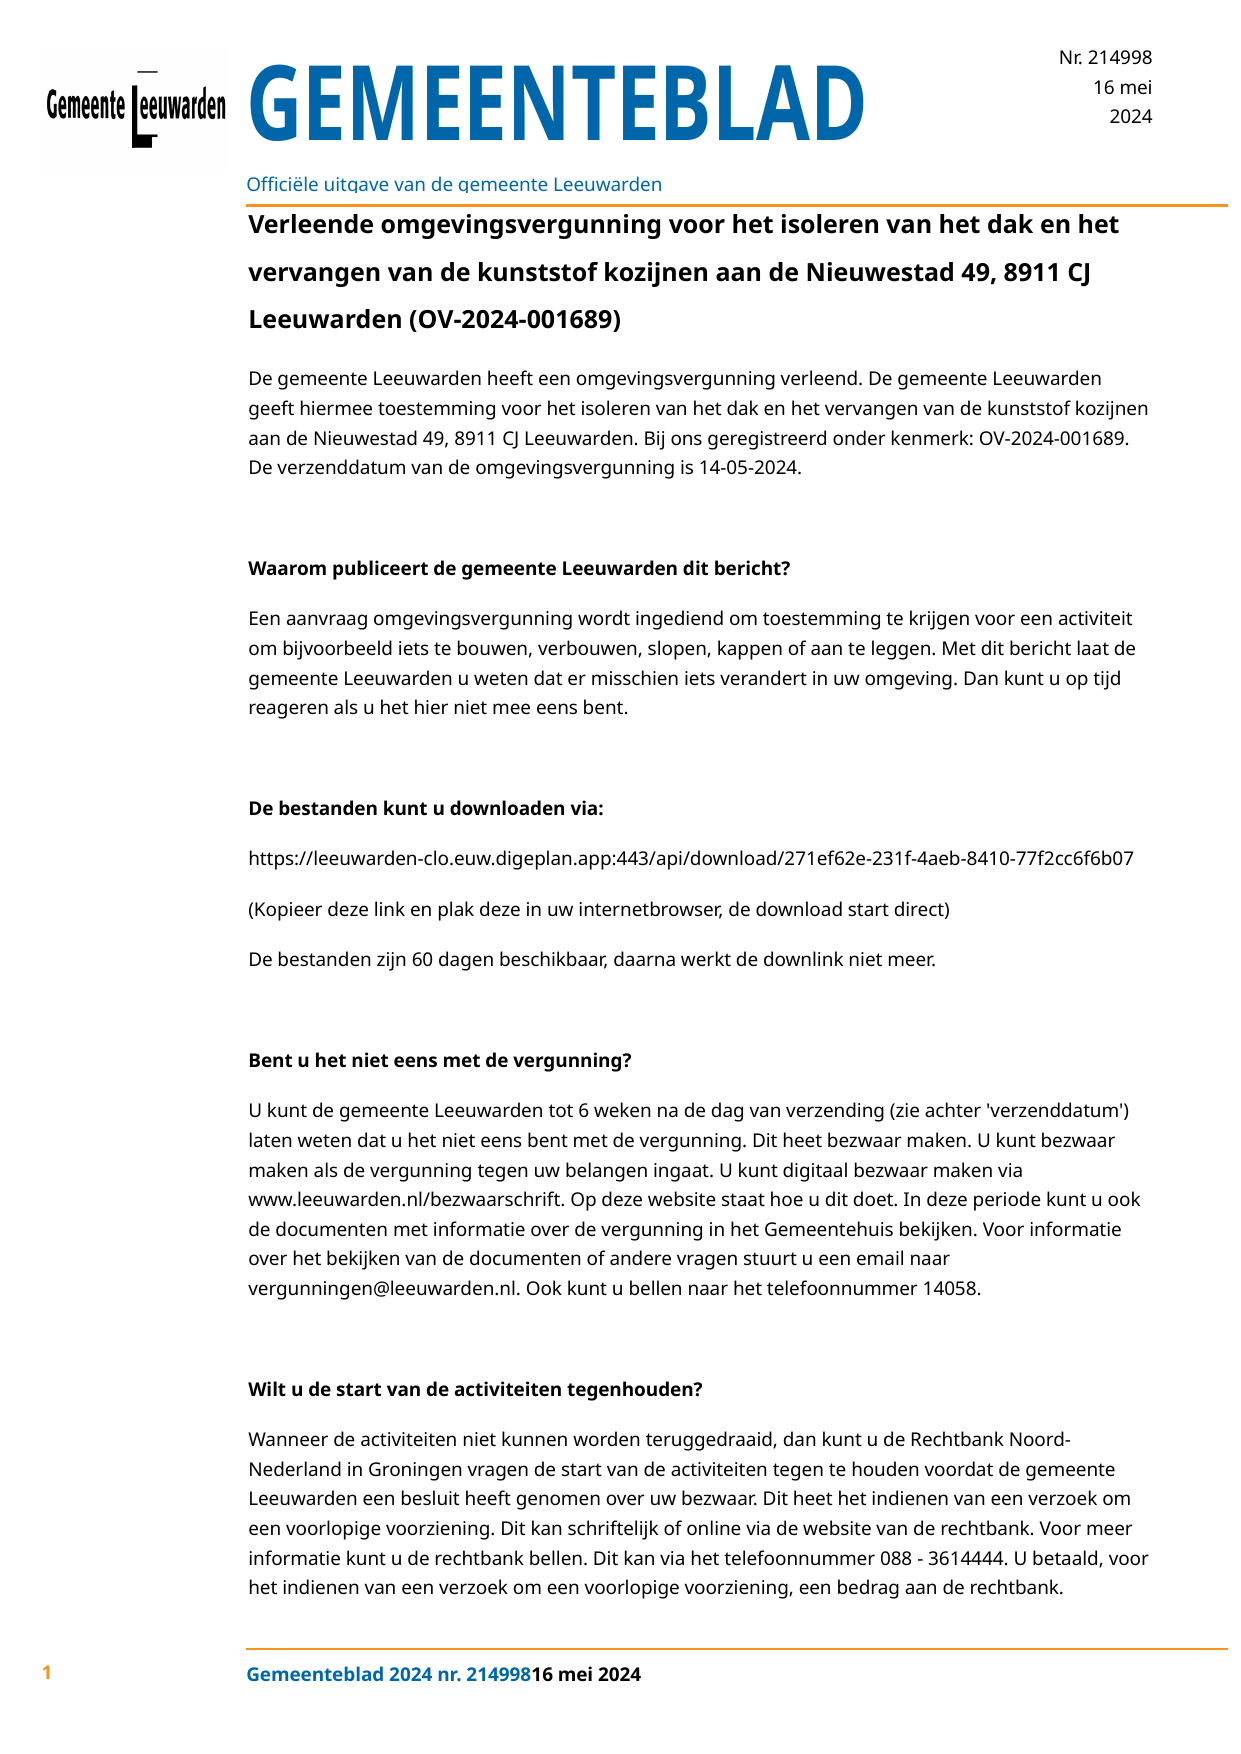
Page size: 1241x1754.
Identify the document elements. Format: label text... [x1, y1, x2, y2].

text Wanneer de activiteiten niet kunnen worden teruggedraaid, dan kunt u de Rechtbank Noord-Nederland in Groningen vragen de start van de activiteiten tegen te houden voordat de gemeente Leeuwarden een besluit heeft genomen over uw bezwaar. Dit heet het indienen van een verzoek om een voorlopige voorziening. Dit kan schriftelijk of online via de website van de rechtbank. Voor meer informatie kunt u de rechtbank bellen. Dit kan via het telefoonnummer 088 - 3614444. U betaald, voor het indienen van een verzoek om een voorlopige voorziening, een bedrag aan de rechtbank. [248, 1426, 1152, 1600]
text Waarom publiceert de gemeente Leeuwarden dit bericht? [248, 555, 1152, 581]
picture [41, 47, 231, 172]
text Wilt u de start van de activiteiten tegenhouden? [248, 1376, 1152, 1402]
text De bestanden kunt u downloaden via: [248, 795, 1152, 821]
text Bent u het niet eens met de vergunning? [248, 1047, 1152, 1073]
text (Kopieer deze link en plak deze in uw internetbrowser, de download start direct) [248, 896, 1152, 922]
text Verleende omgevingsvergunning voor het isoleren van het dak en het vervangen van de kunststof kozijnen aan de Nieuwestad 49, 8911 CJ Leeuwarden (OV-2024-001689) [248, 207, 1152, 336]
text https://leeuwarden-clo.euw.digeplan.app:443/api/download/271ef62e-231f-4aeb-8410-77f2cc6f6b07 [248, 846, 1152, 871]
text Een aanvraag omgevingsvergunning wordt ingediend om toestemming te krijgen voor een activiteit om bijvoorbeeld iets te bouwen, verbouwen, slopen, kappen of aan te leggen. Met dit bericht laat de gemeente Leeuwarden u weten dat er misschien iets verandert in uw omgeving. Dan kunt u op tijd reageren als u het hier niet mee eens bent. [248, 606, 1152, 720]
text De gemeente Leeuwarden heeft een omgevingsvergunning verleend. De gemeente Leeuwarden geeft hiermee toestemming voor het isoleren van het dak en het vervangen van de kunststof kozijnen aan de Nieuwestad 49, 8911 CJ Leeuwarden. Bij ons geregistreerd onder kenmerk: OV-2024-001689. De verzenddatum van de omgevingsvergunning is 14-05-2024. [248, 366, 1152, 480]
text U kunt de gemeente Leeuwarden tot 6 weken na de dag van verzending (zie achter 'verzenddatum') laten weten dat u het niet eens bent met de vergunning. Dit heet bezwaar maken. U kunt bezwaar maken als de vergunning tegen uw belangen ingaat. U kunt digitaal bezwaar maken via www.leeuwarden.nl/bezwaarschrift. Op deze website staat hoe u dit doet. In deze periode kunt u ook de documenten met informatie over de vergunning in het Gemeentehuis bekijken. Voor informatie over het bekijken van de documenten of andere vragen stuurt u een email naar vergunningen@leeuwarden.nl. Ook kunt u bellen naar het telefoonnummer 14058. [248, 1098, 1152, 1301]
text De bestanden zijn 60 dagen beschikbaar, daarna werkt de downlink niet meer. [248, 946, 1152, 972]
